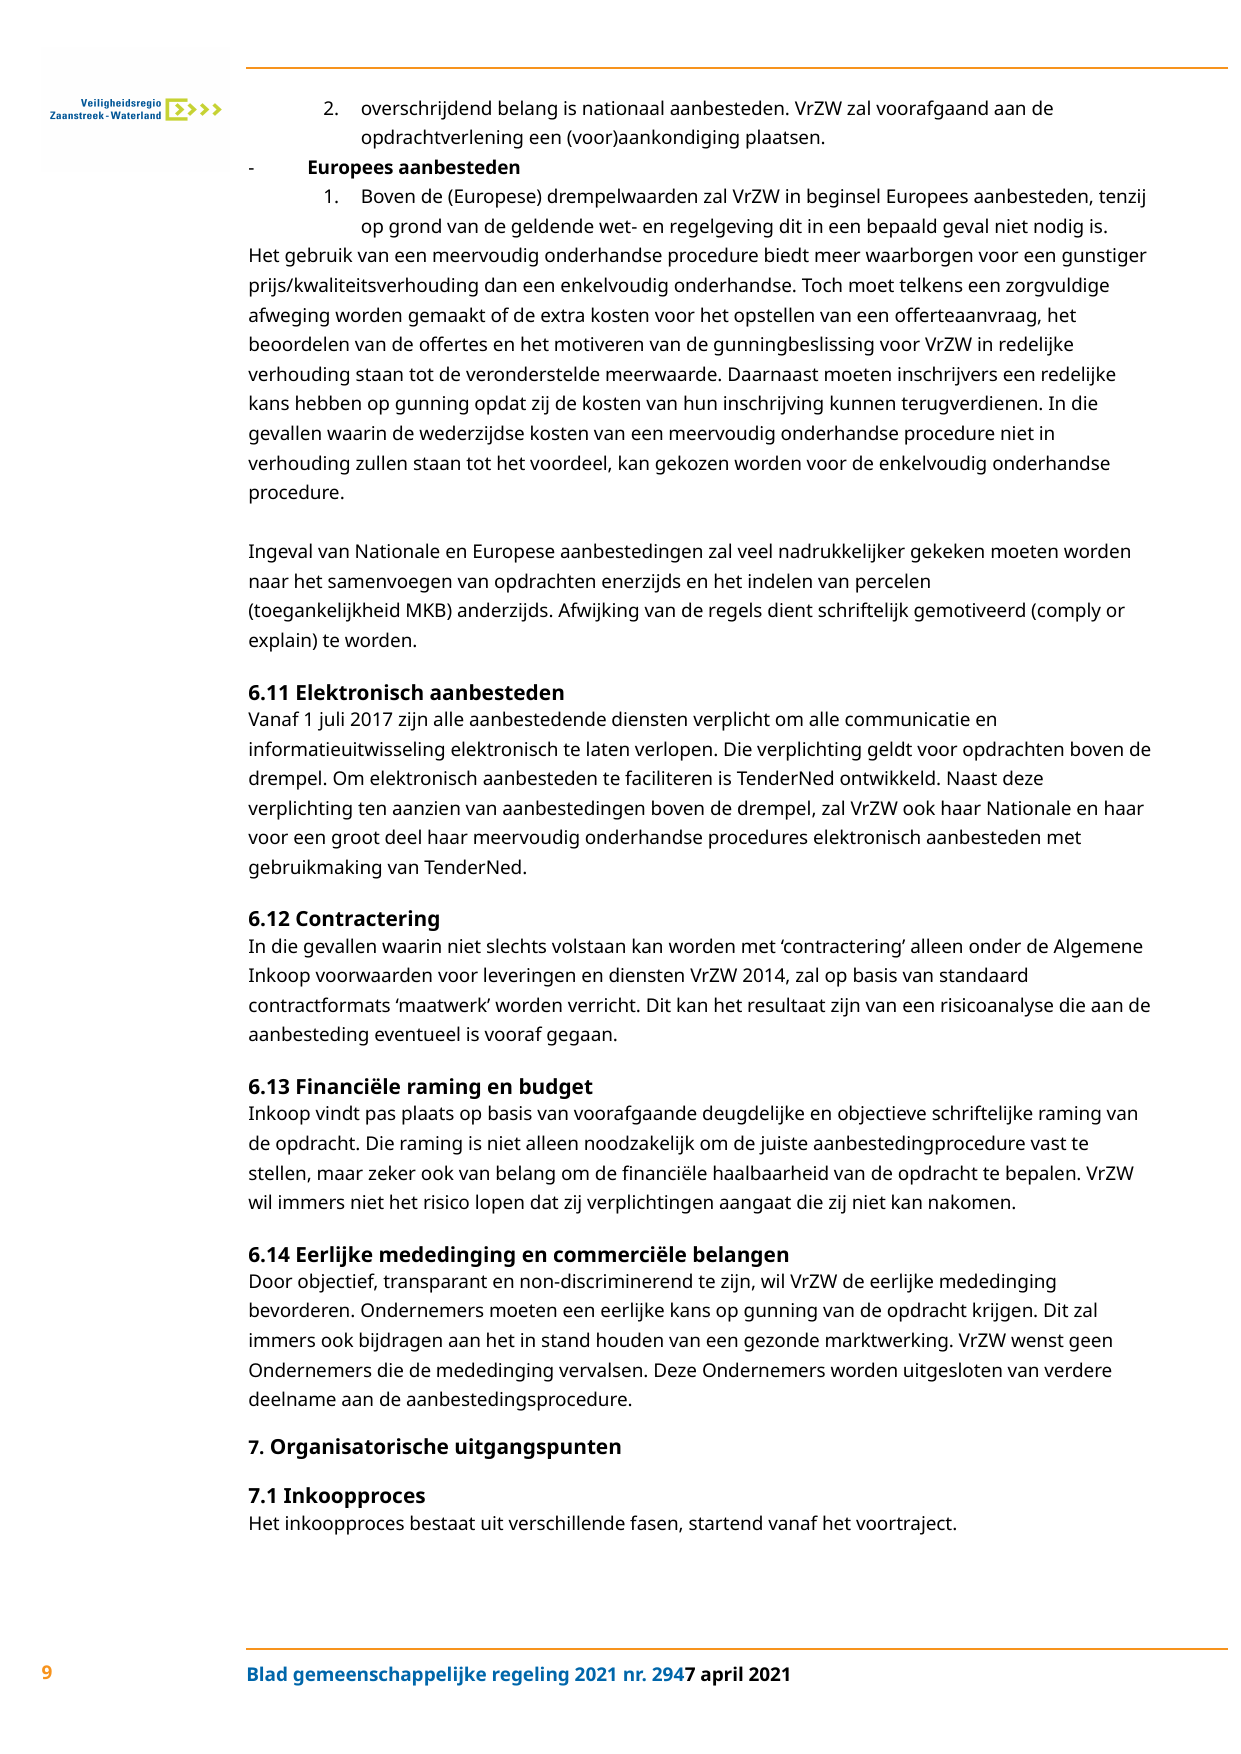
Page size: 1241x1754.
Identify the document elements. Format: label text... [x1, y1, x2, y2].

text 6.11 Elektronisch aanbesteden [248, 678, 1152, 706]
text 7.1 Inkoopproces [248, 1481, 1152, 1510]
text 6.14 Eerlijke mededinging en commerciële belangen [248, 1240, 1152, 1268]
text (toegankelijkheid MKB) anderzijds. Afwijking van de regels dient schriftelijk gemotiveerd (comply or explain) te worden. [248, 598, 1152, 653]
text 7. Organisatorische uitgangspunten [248, 1432, 1152, 1461]
list overschrijdend belang is nationaal aanbesteden. VrZW zal voorafgaand aan de opdrachtverlening een (voor)aankondiging plaatsen. [323, 95, 1152, 150]
text In die gevallen waarin niet slechts volstaan kan worden met ‘contractering’ alleen onder de Algemene Inkoop voorwaarden voor leveringen en diensten VrZW 2014, zal op basis van standaard contractformats ‘maatwerk’ worden verricht. Dit kan het resultaat zijn van een risicoanalyse die aan de aanbesteding eventueel is vooraf gegaan. [248, 933, 1152, 1047]
text Ingeval van Nationale en Europese aanbestedingen zal veel nadrukkelijker gekeken moeten worden naar het samenvoegen van opdrachten enerzijds en het indelen van percelen [248, 538, 1152, 594]
text Het gebruik van een meervoudig onderhandse procedure biedt meer waarborgen voor een gunstiger prijs/kwaliteitsverhouding dan een enkelvoudig onderhandse. Toch moet telkens een zorgvuldige afweging worden gemaakt of de extra kosten voor het opstellen van een offerteaanvraag, het beoordelen van de offertes en het motiveren van de gunningbeslissing voor VrZW in redelijke verhouding staan tot de veronderstelde meerwaarde. Daarnaast moeten inschrijvers een redelijke kans hebben op gunning opdat zij de kosten van hun inschrijving kunnen terugverdienen. In die gevallen waarin de wederzijdse kosten van een meervoudig onderhandse procedure niet in verhouding zullen staan tot het voordeel, kan gekozen worden voor de enkelvoudig onderhandse procedure. [248, 243, 1152, 505]
list Europees aanbesteden [248, 154, 1152, 180]
text 6.13 Financiële raming en budget [248, 1072, 1152, 1101]
text 6.12 Contractering [248, 904, 1152, 933]
text Door objectief, transparant en non-discriminerend te zijn, wil VrZW de eerlijke mededinging bevorderen. Ondernemers moeten een eerlijke kans op gunning van de opdracht krijgen. Dit zal immers ook bijdragen aan het in stand houden van een gezonde marktwerking. VrZW wenst geen Ondernemers die de mededinging vervalsen. Deze Ondernemers worden uitgesloten van verdere deelname aan de aanbestedingsprocedure. [248, 1268, 1152, 1412]
text Vanaf 1 juli 2017 zijn alle aanbestedende diensten verplicht om alle communicatie en informatieuitwisseling elektronisch te laten verlopen. Die verplichting geldt voor opdrachten boven de drempel. Om elektronisch aanbesteden te faciliteren is TenderNed ontwikkeld. Naast deze verplichting ten aanzien van aanbestedingen boven de drempel, zal VrZW ook haar Nationale en haar voor een groot deel haar meervoudig onderhandse procedures elektronisch aanbesteden met gebruikmaking van TenderNed. [248, 706, 1152, 880]
text Het inkoopproces bestaat uit verschillende fasen, startend vanaf het voortraject. [248, 1510, 1152, 1536]
picture [41, 47, 231, 172]
text Inkoop vindt pas plaats op basis van voorafgaande deugdelijke en objectieve schriftelijke raming van de opdracht. Die raming is niet alleen noodzakelijk om de juiste aanbestedingprocedure vast te stellen, maar zeker ook van belang om de financiële haalbaarheid van de opdracht te bepalen. VrZW wil immers niet het risico lopen dat zij verplichtingen aangaat die zij niet kan nakomen. [248, 1101, 1152, 1215]
list Boven de (Europese) drempelwaarden zal VrZW in beginsel Europees aanbesteden, tenzij op grond van de geldende wet- en regelgeving dit in een bepaald geval niet nodig is. [323, 183, 1152, 239]
